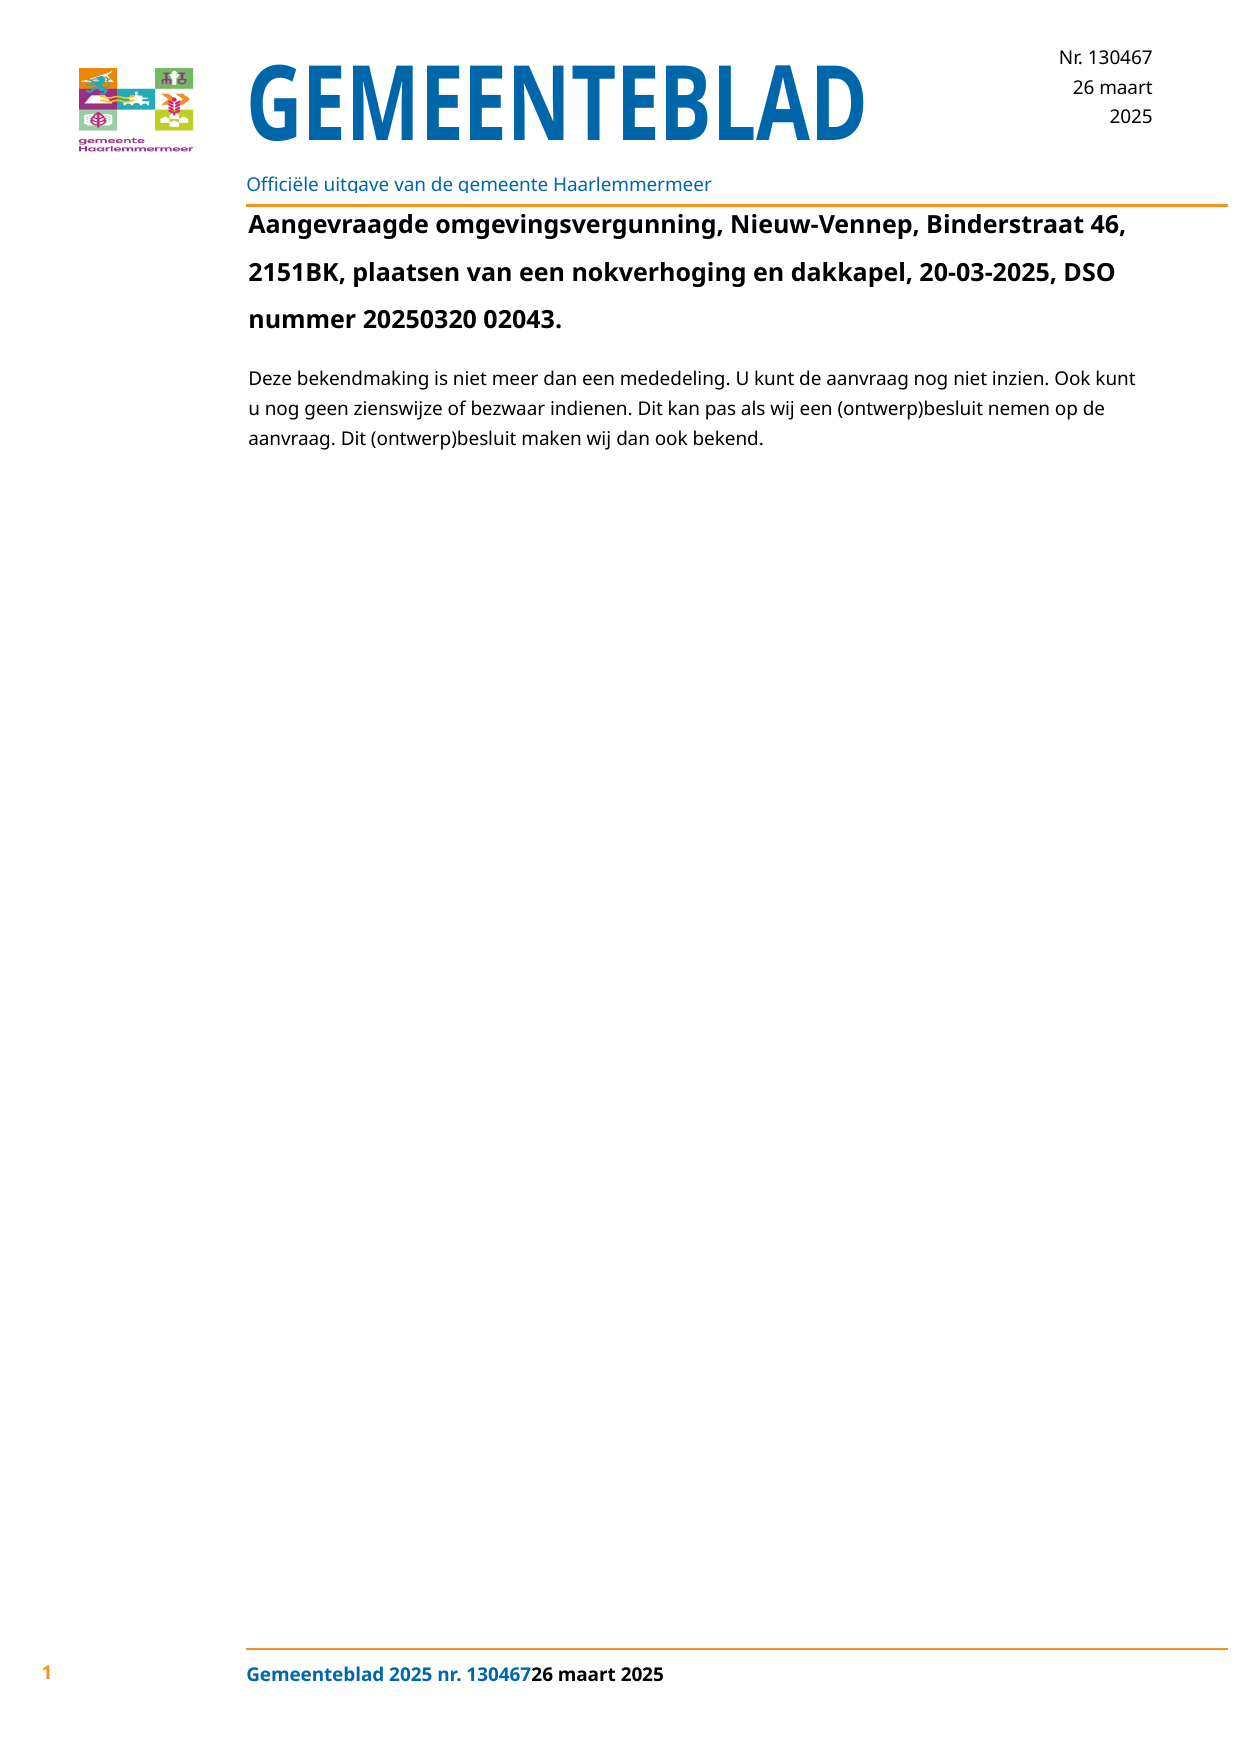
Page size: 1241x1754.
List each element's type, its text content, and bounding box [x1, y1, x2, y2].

picture [41, 47, 231, 172]
text Aangevraagde omgevingsvergunning, Nieuw-Vennep, Binderstraat 46, 2151BK, plaatsen van een nokverhoging en dakkapel, 20-03-2025, DSO nummer 20250320 02043. [248, 207, 1152, 336]
text Deze bekendmaking is niet meer dan een mededeling. U kunt de aanvraag nog niet inzien. Ook kunt u nog geen zienswijze of bezwaar indienen. Dit kan pas als wij een (ontwerp)besluit nemen op de aanvraag. Dit (ontwerp)besluit maken wij dan ook bekend. [248, 366, 1152, 450]
